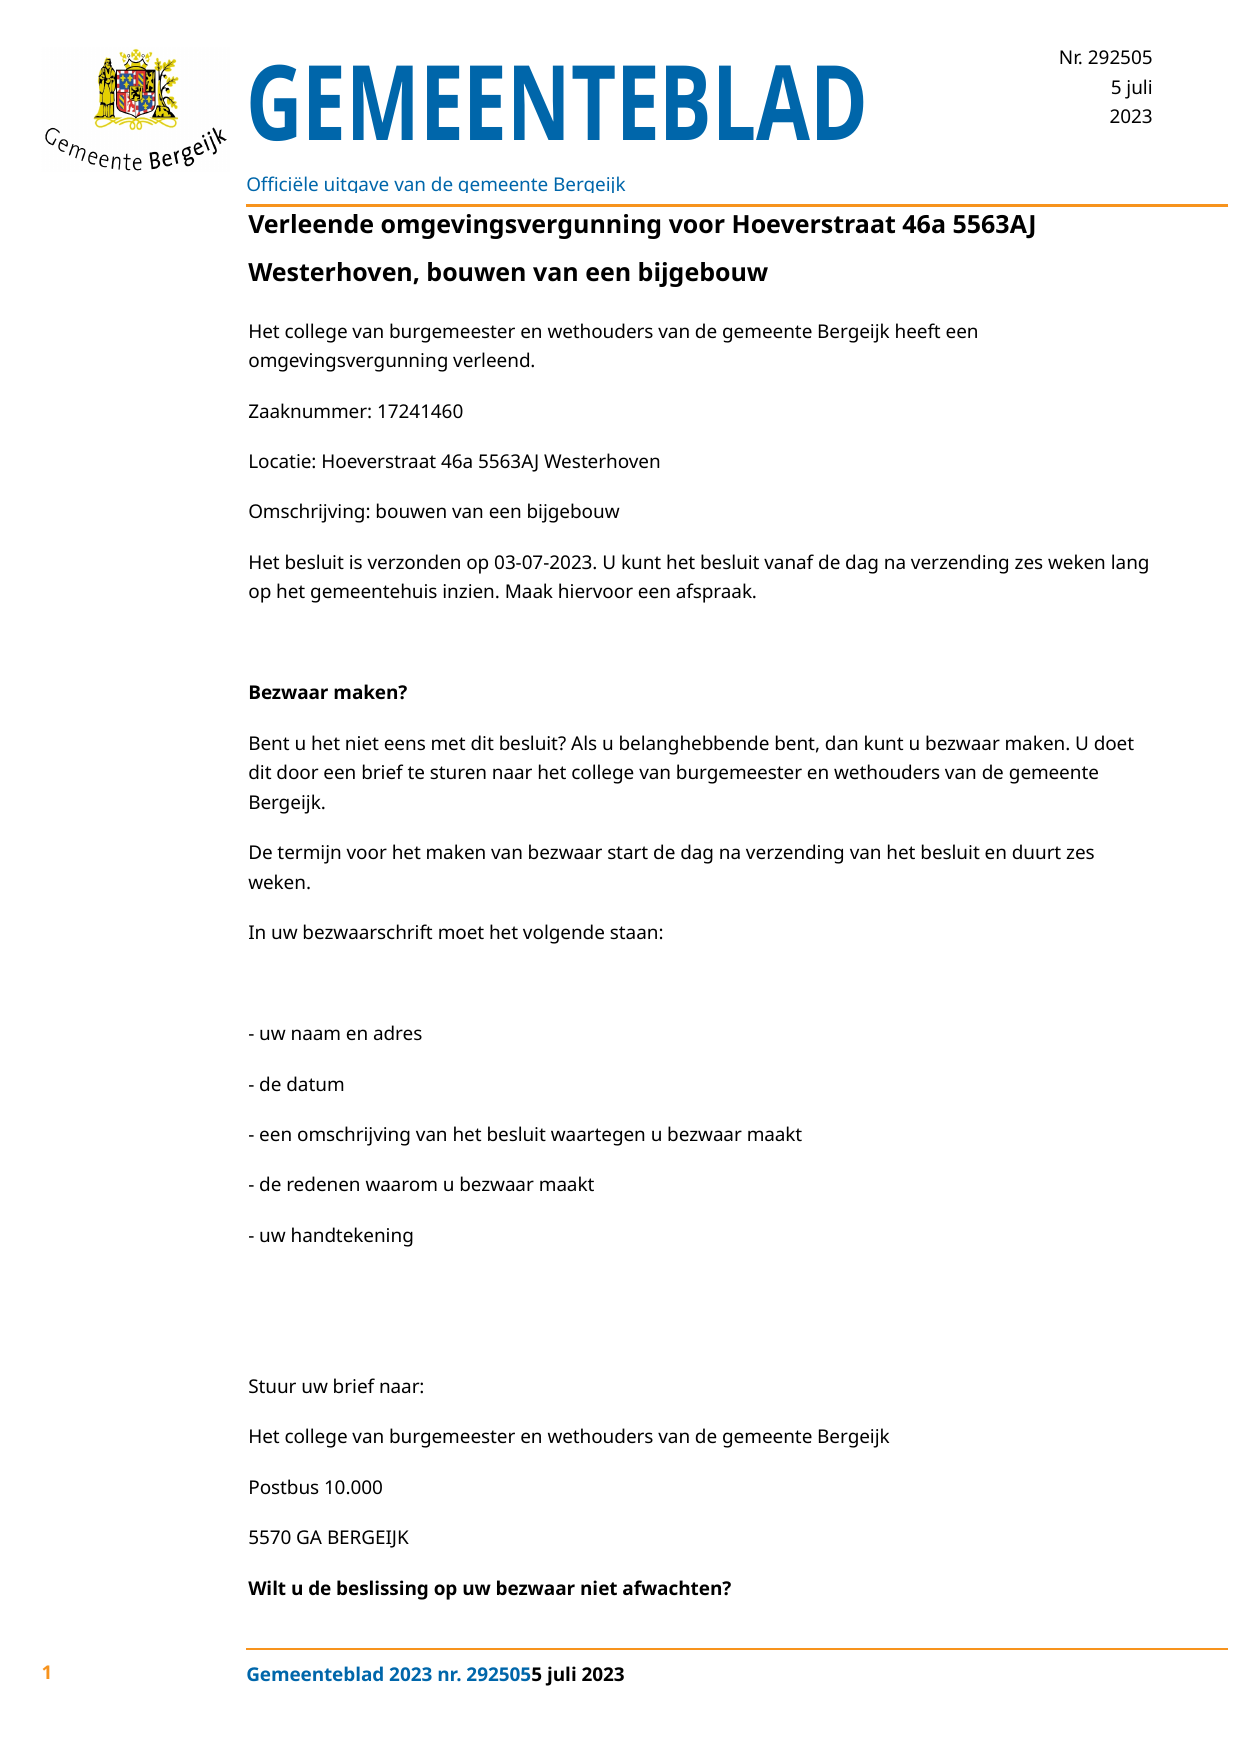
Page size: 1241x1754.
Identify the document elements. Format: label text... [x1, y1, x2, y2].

text Omschrijving: bouwen van een bijgebouw [248, 499, 1152, 524]
text Postbus 10.000 [248, 1474, 1152, 1500]
text In uw bezwaarschrift moet het volgende staan: [248, 919, 1152, 945]
text Verleende omgevingsvergunning voor Hoeverstraat 46a 5563AJ Westerhoven, bouwen van een bijgebouw [248, 207, 1152, 288]
text - de redenen waarom u bezwaar maakt [248, 1172, 1152, 1197]
picture [41, 47, 231, 172]
text - een omschrijving van het besluit waartegen u bezwaar maakt [248, 1121, 1152, 1147]
text Bezwaar maken? [248, 679, 1152, 705]
text Het college van burgemeester en wethouders van de gemeente Bergeijk [248, 1424, 1152, 1449]
text Het college van burgemeester en wethouders van de gemeente Bergeijk heeft een omgevingsvergunning verleend. [248, 318, 1152, 373]
text De termijn voor het maken van bezwaar start de dag na verzending van het besluit en duurt zes weken. [248, 839, 1152, 895]
text Wilt u de beslissing op uw bezwaar niet afwachten? [248, 1575, 1152, 1601]
text Zaaknummer: 17241460 [248, 398, 1152, 424]
text Het besluit is verzonden op 03-07-2023. U kunt het besluit vanaf de dag na verzending zes weken lang op het gemeentehuis inzien. Maak hiervoor een afspraak. [248, 549, 1152, 604]
text 5570 GA BERGEIJK [248, 1524, 1152, 1550]
text - uw handtekening [248, 1222, 1152, 1248]
text Stuur uw brief naar: [248, 1373, 1152, 1399]
text - uw naam en adres [248, 1020, 1152, 1046]
text Bent u het niet eens met dit besluit? Als u belanghebbende bent, dan kunt u bezwaar maken. U doet dit door een brief te sturen naar het college van burgemeester en wethouders van de gemeente Bergeijk. [248, 730, 1152, 815]
text - de datum [248, 1071, 1152, 1097]
text Locatie: Hoeverstraat 46a 5563AJ Westerhoven [248, 448, 1152, 474]
